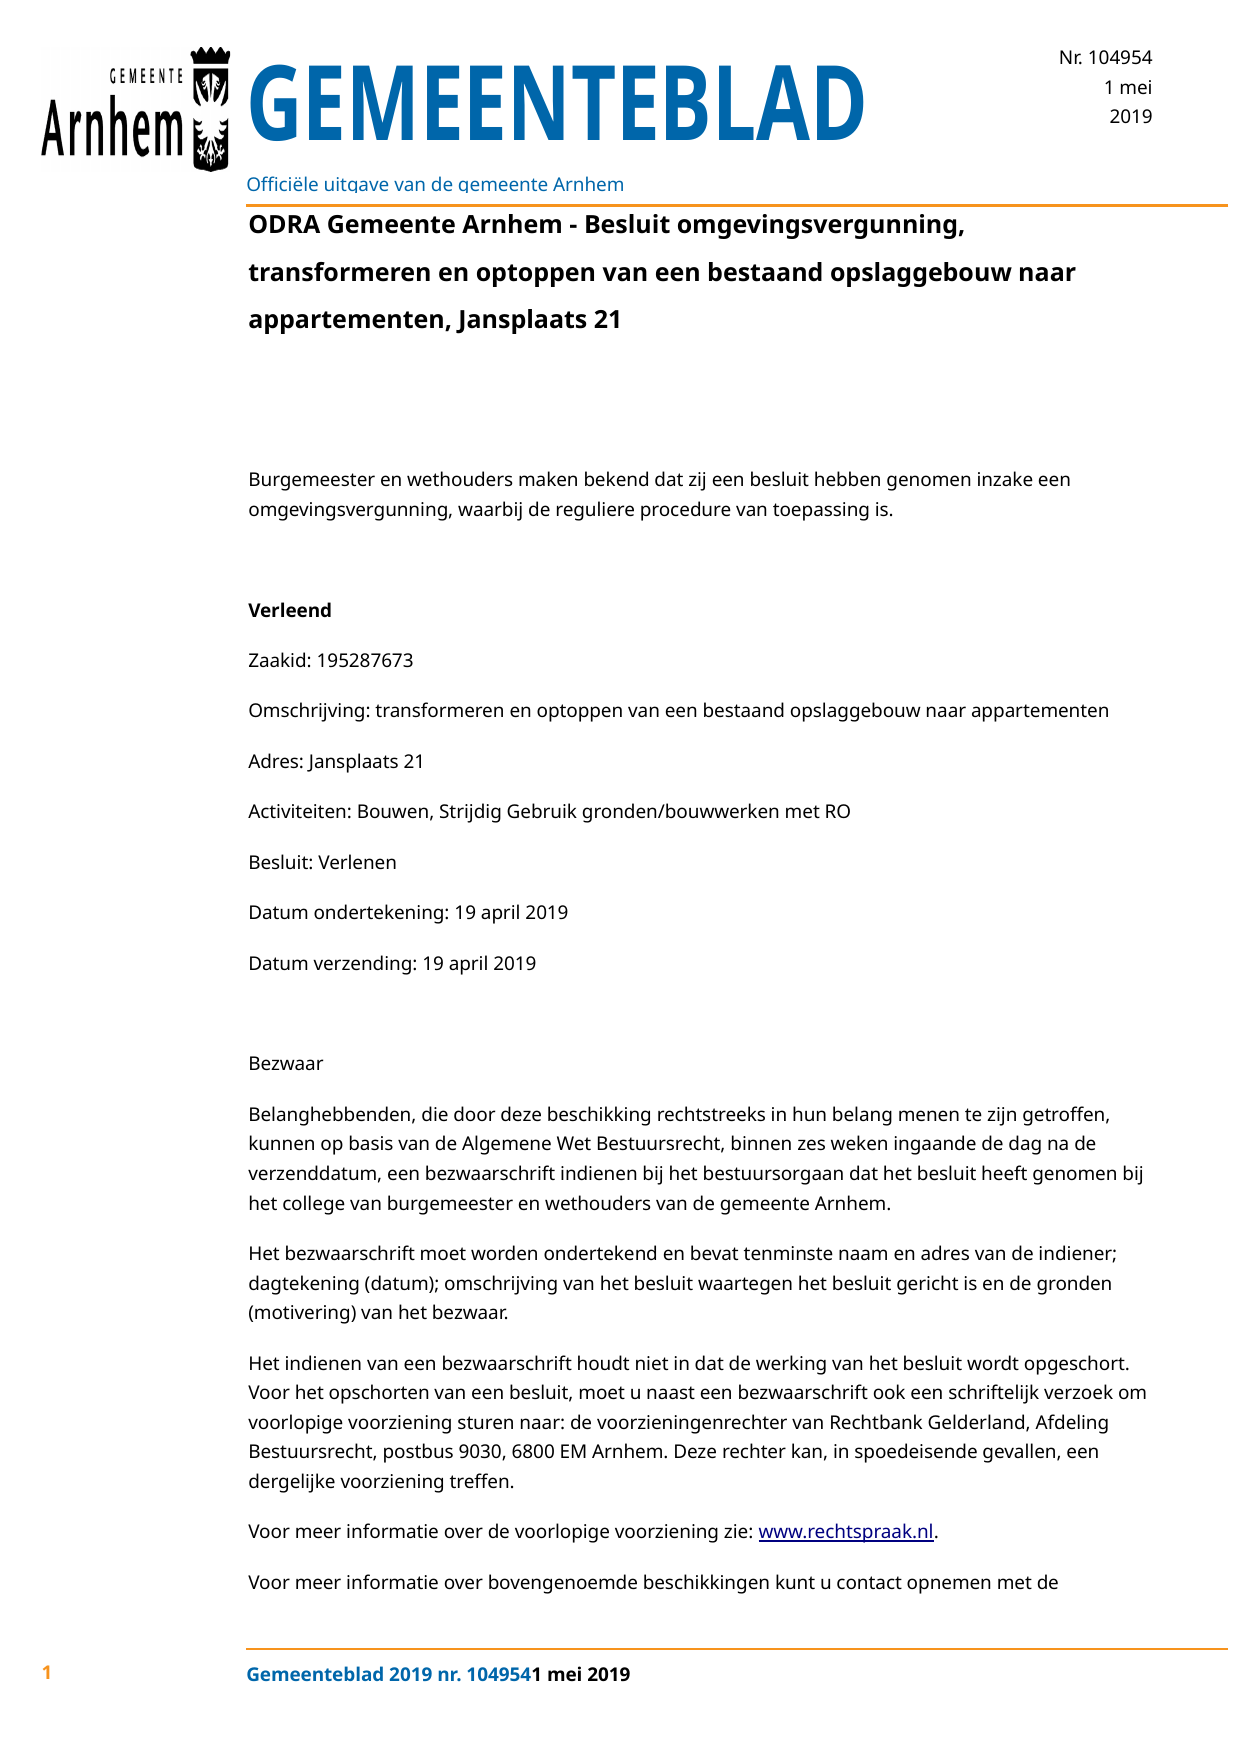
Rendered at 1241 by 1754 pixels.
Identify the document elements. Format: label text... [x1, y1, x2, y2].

text ODRA Gemeente Arnhem - Besluit omgevingsvergunning, transformeren en optoppen van een bestaand opslaggebouw naar appartementen, Jansplaats 21 [248, 207, 1152, 336]
text Omschrijving: transformeren en optoppen van een bestaand opslaggebouw naar appartementen [248, 698, 1152, 723]
text Adres: Jansplaats 21 [248, 748, 1152, 774]
text Voor meer informatie over de voorlopige voorziening zie: www.rechtspraak.nl. [248, 1518, 1152, 1544]
text Datum verzending: 19 april 2019 [248, 950, 1152, 975]
text Voor meer informatie over bovengenoemde beschikkingen kunt u contact opnemen met de [248, 1569, 1152, 1594]
text Activiteiten: Bouwen, Strijdig Gebruik gronden/bouwwerken met RO [248, 798, 1152, 824]
text Burgemeester en wethouders maken bekend dat zij een besluit hebben genomen inzake een omgevingsvergunning, waarbij de reguliere procedure van toepassing is. [248, 466, 1152, 522]
text Datum ondertekening: 19 april 2019 [248, 899, 1152, 925]
text Besluit: Verlenen [248, 849, 1152, 874]
text Zaakid: 195287673 [248, 647, 1152, 673]
text Het indienen van een bezwaarschrift houdt niet in dat de werking van het besluit wordt opgeschort. Voor het opschorten van een besluit, moet u naast een bezwaarschrift ook een schriftelijk verzoek om voorlopige voorziening sturen naar: de voorzieningenrechter van Rechtbank Gelderland, Afdeling Bestuursrecht, postbus 9030, 6800 EM Arnhem. Deze rechter kan, in spoedeisende gevallen, een dergelijke voorziening treffen. [248, 1350, 1152, 1494]
text Het bezwaarschrift moet worden ondertekend en bevat tenminste naam en adres van de indiener; dagtekening (datum); omschrijving van het besluit waartegen het besluit gericht is en de gronden (motivering) van het bezwaar. [248, 1240, 1152, 1325]
text Verleend [248, 597, 1152, 622]
text Bezwaar [248, 1051, 1152, 1076]
picture [41, 47, 231, 172]
text Belanghebbenden, die door deze beschikking rechtstreeks in hun belang menen te zijn getroffen, kunnen op basis van de Algemene Wet Bestuursrecht, binnen zes weken ingaande de dag na de verzenddatum, een bezwaarschrift indienen bij het bestuursorgaan dat het besluit heeft genomen bij het college van burgemeester en wethouders van de gemeente Arnhem. [248, 1101, 1152, 1215]
